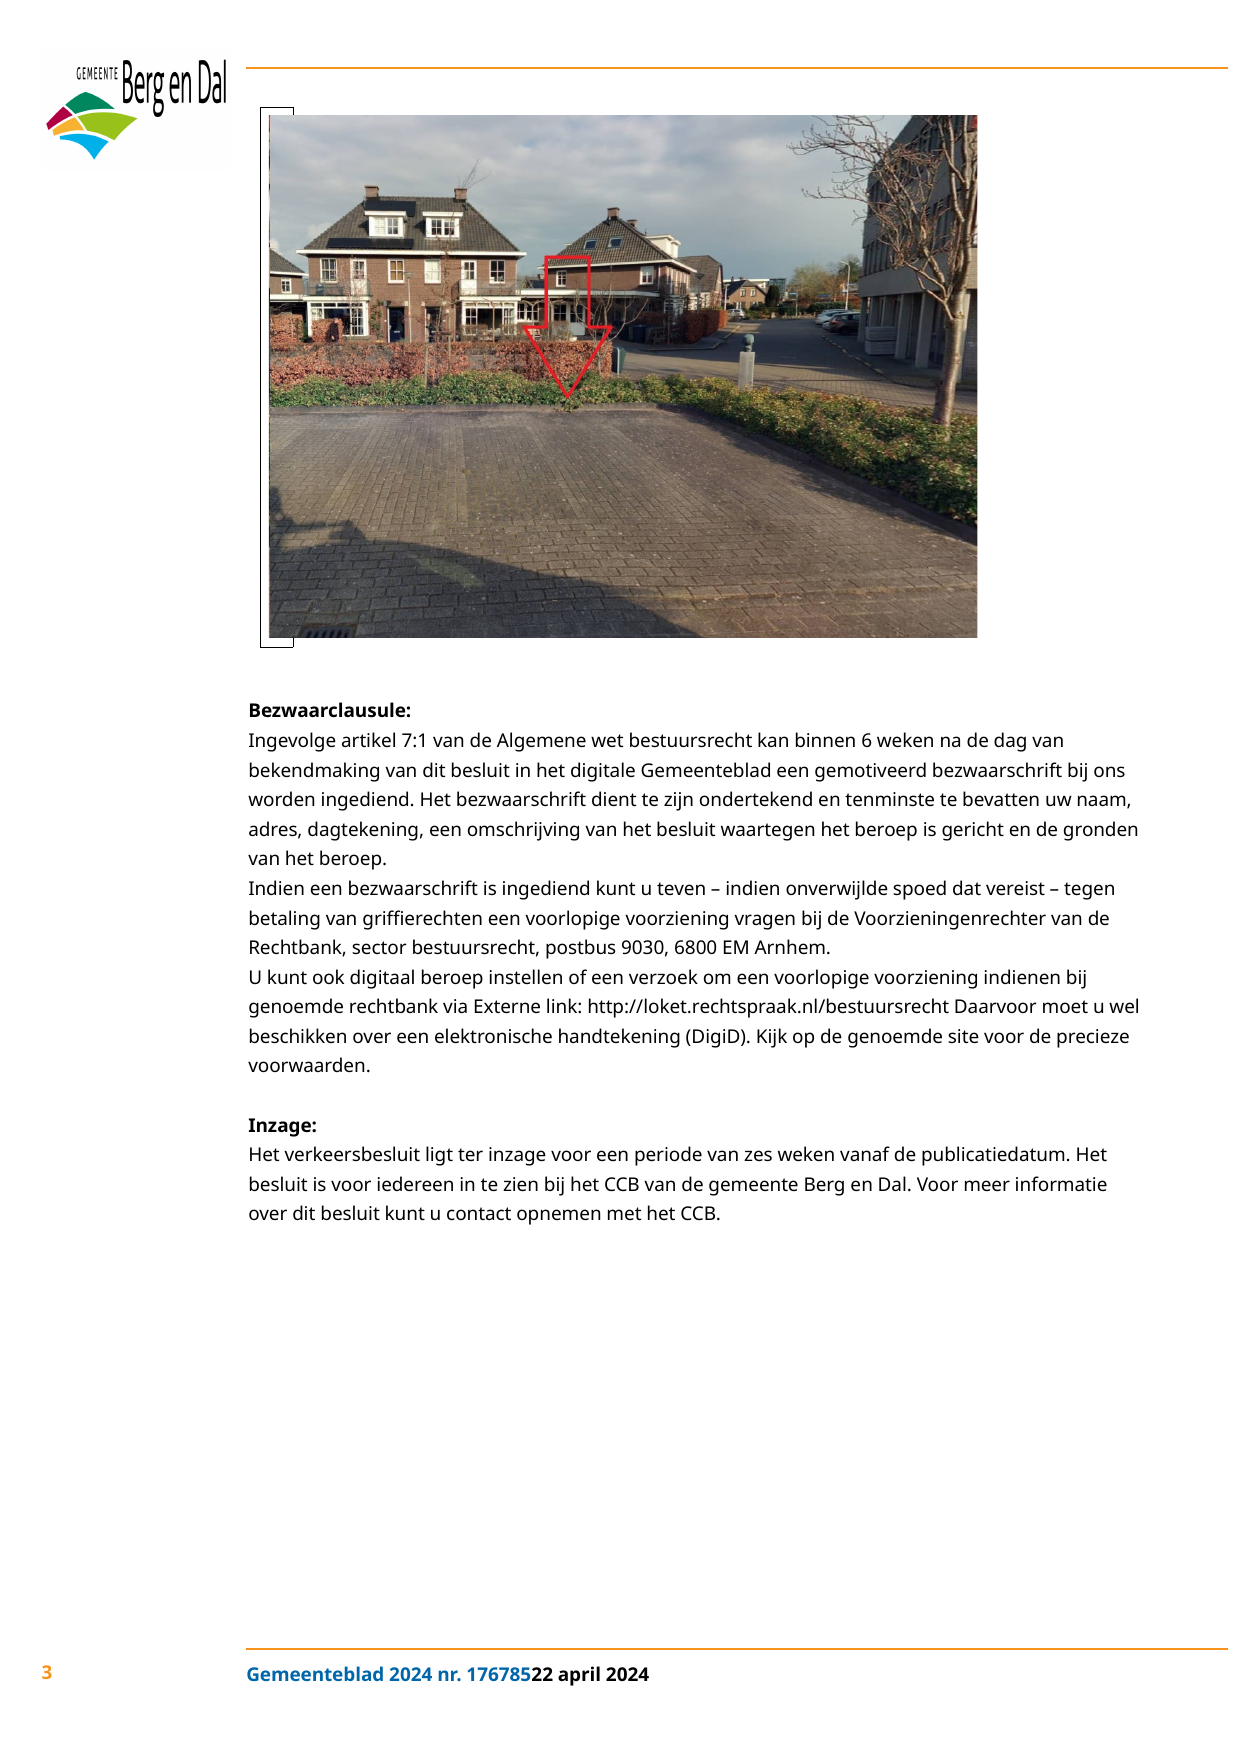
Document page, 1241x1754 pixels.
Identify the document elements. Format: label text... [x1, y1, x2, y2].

picture [41, 47, 231, 172]
picture [268, 115, 978, 638]
text Het verkeersbesluit ligt ter inzage voor een periode van zes weken vanaf de publicatiedatum. Het besluit is voor iedereen in te zien bij het CCB van de gemeente Berg en Dal. Voor meer informatie over dit besluit kunt u contact opnemen met het CCB. [248, 1141, 1152, 1226]
text U kunt ook digitaal beroep instellen of een verzoek om een voorlopige voorziening indienen bij genoemde rechtbank via Externe link: http://loket.rechtspraak.nl/bestuursrecht Daarvoor moet u wel beschikken over een elektronische handtekening (DigiD). Kijk op de genoemde site voor de precieze voorwaarden. [248, 964, 1152, 1078]
text Inzage: [248, 1112, 1152, 1137]
text Ingevolge artikel 7:1 van de Algemene wet bestuursrecht kan binnen 6 weken na de dag van bekendmaking van dit besluit in het digitale Gemeenteblad een gemotiveerd bezwaarschrift bij ons worden ingediend. Het bezwaarschrift dient te zijn ondertekend en tenminste te bevatten uw naam, adres, dagtekening, een omschrijving van het besluit waartegen het beroep is gericht en de gronden van het beroep. [248, 727, 1152, 871]
text Bezwaarclausule: [248, 698, 1152, 723]
text Indien een bezwaarschrift is ingediend kunt u teven – indien onverwijlde spoed dat vereist – tegen betaling van griffierechten een voorlopige voorziening vragen bij de Voorzieningenrechter van de Rechtbank, sector bestuursrecht, postbus 9030, 6800 EM Arnhem. [248, 875, 1152, 960]
